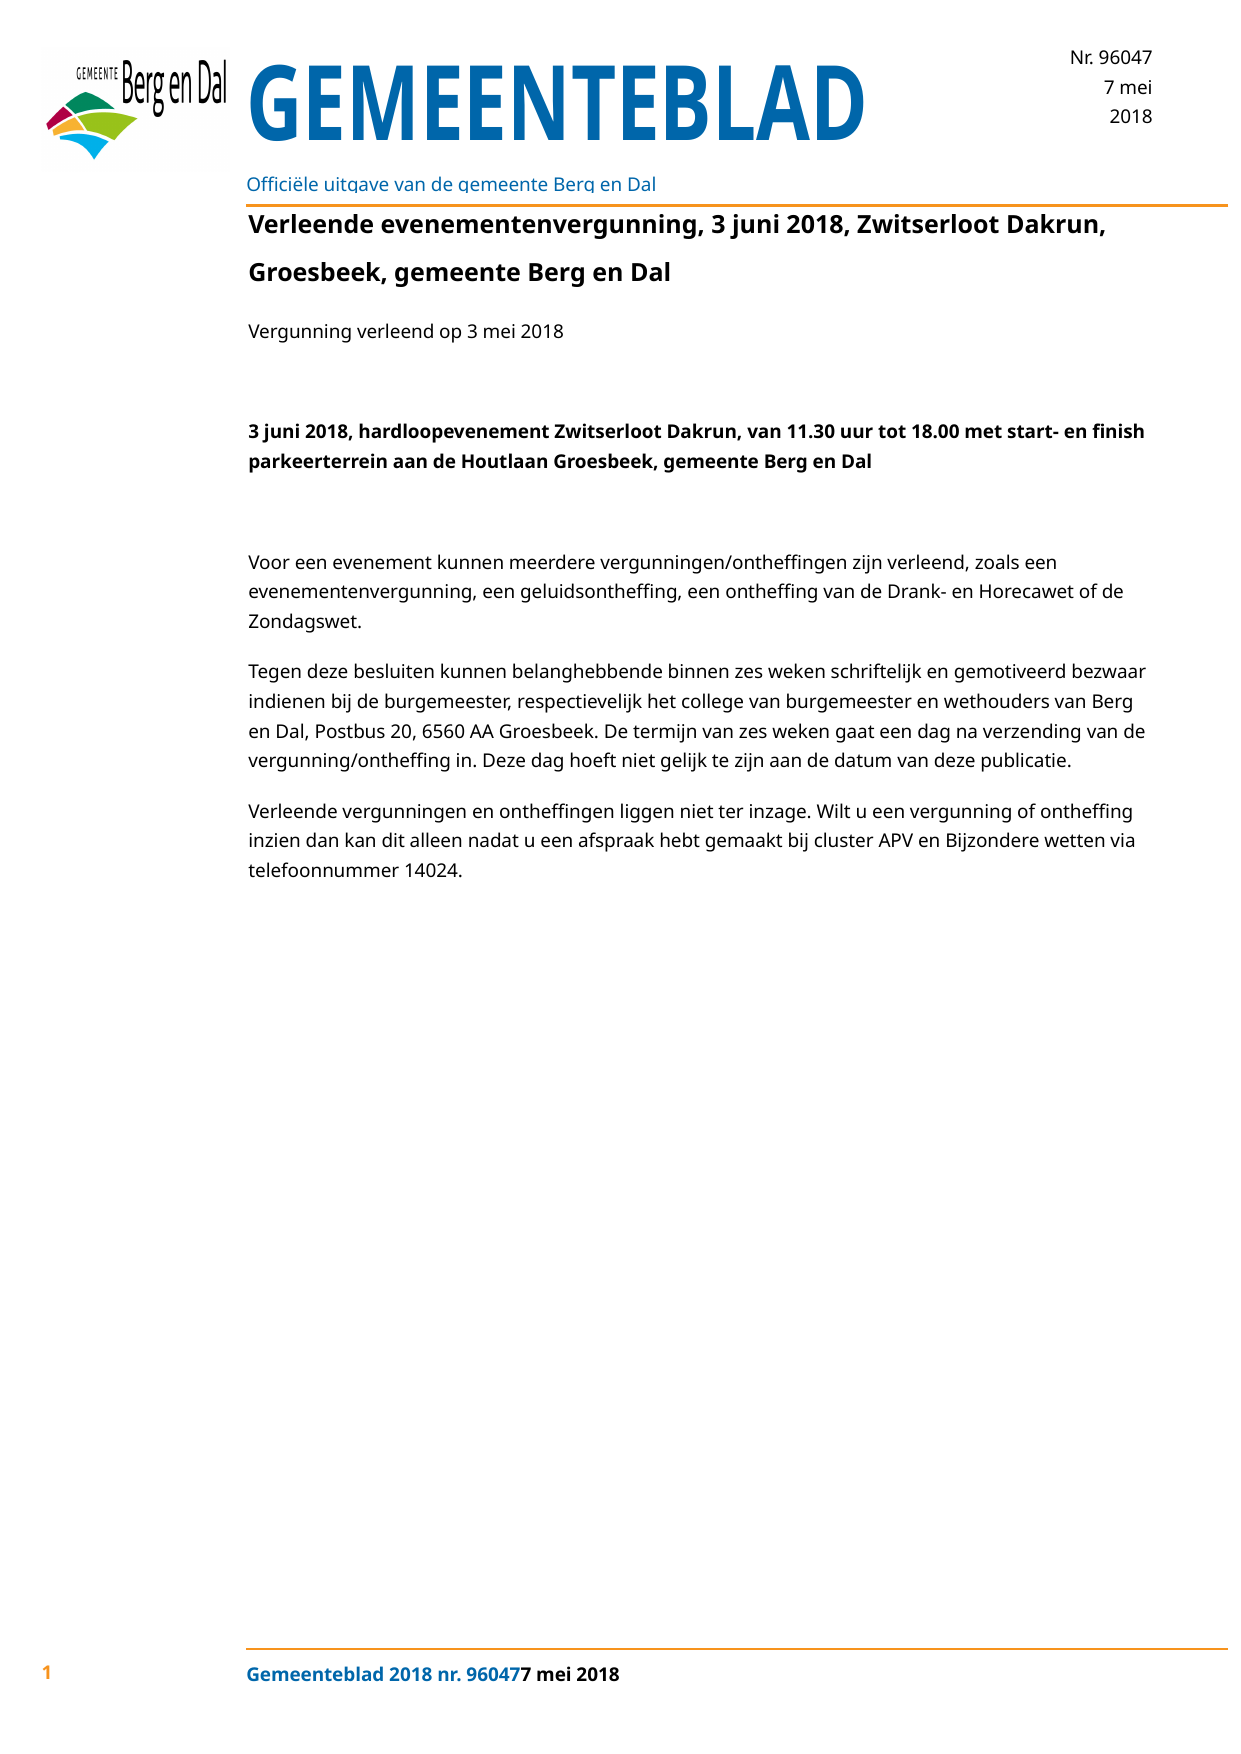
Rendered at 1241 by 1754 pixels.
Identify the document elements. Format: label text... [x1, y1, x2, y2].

text Vergunning verleend op 3 mei 2018 [248, 318, 1152, 344]
text Verleende evenementenvergunning, 3 juni 2018, Zwitserloot Dakrun, Groesbeek, gemeente Berg en Dal [248, 207, 1152, 288]
text Tegen deze besluiten kunnen belanghebbende binnen zes weken schriftelijk en gemotiveerd bezwaar indienen bij de burgemeester, respectievelijk het college van burgemeester en wethouders van Berg en Dal, Postbus 20, 6560 AA Groesbeek. De termijn van zes weken gaat een dag na verzending van de vergunning/ontheffing in. Deze dag hoeft niet gelijk te zijn aan de datum van deze publicatie. [248, 659, 1152, 773]
text Verleende vergunningen en ontheffingen liggen niet ter inzage. Wilt u een vergunning of ontheffing inzien dan kan dit alleen nadat u een afspraak hebt gemaakt bij cluster APV en Bijzondere wetten via telefoonnummer 14024. [248, 798, 1152, 883]
text 3 juni 2018, hardloopevenement Zwitserloot Dakrun, van 11.30 uur tot 18.00 met start- en finish parkeerterrein aan de Houtlaan Groesbeek, gemeente Berg en Dal [248, 419, 1152, 474]
text Voor een evenement kunnen meerdere vergunningen/ontheffingen zijn verleend, zoals een evenementenvergunning, een geluidsontheffing, een ontheffing van de Drank- en Horecawet of de Zondagswet. [248, 549, 1152, 634]
picture [41, 47, 231, 172]
